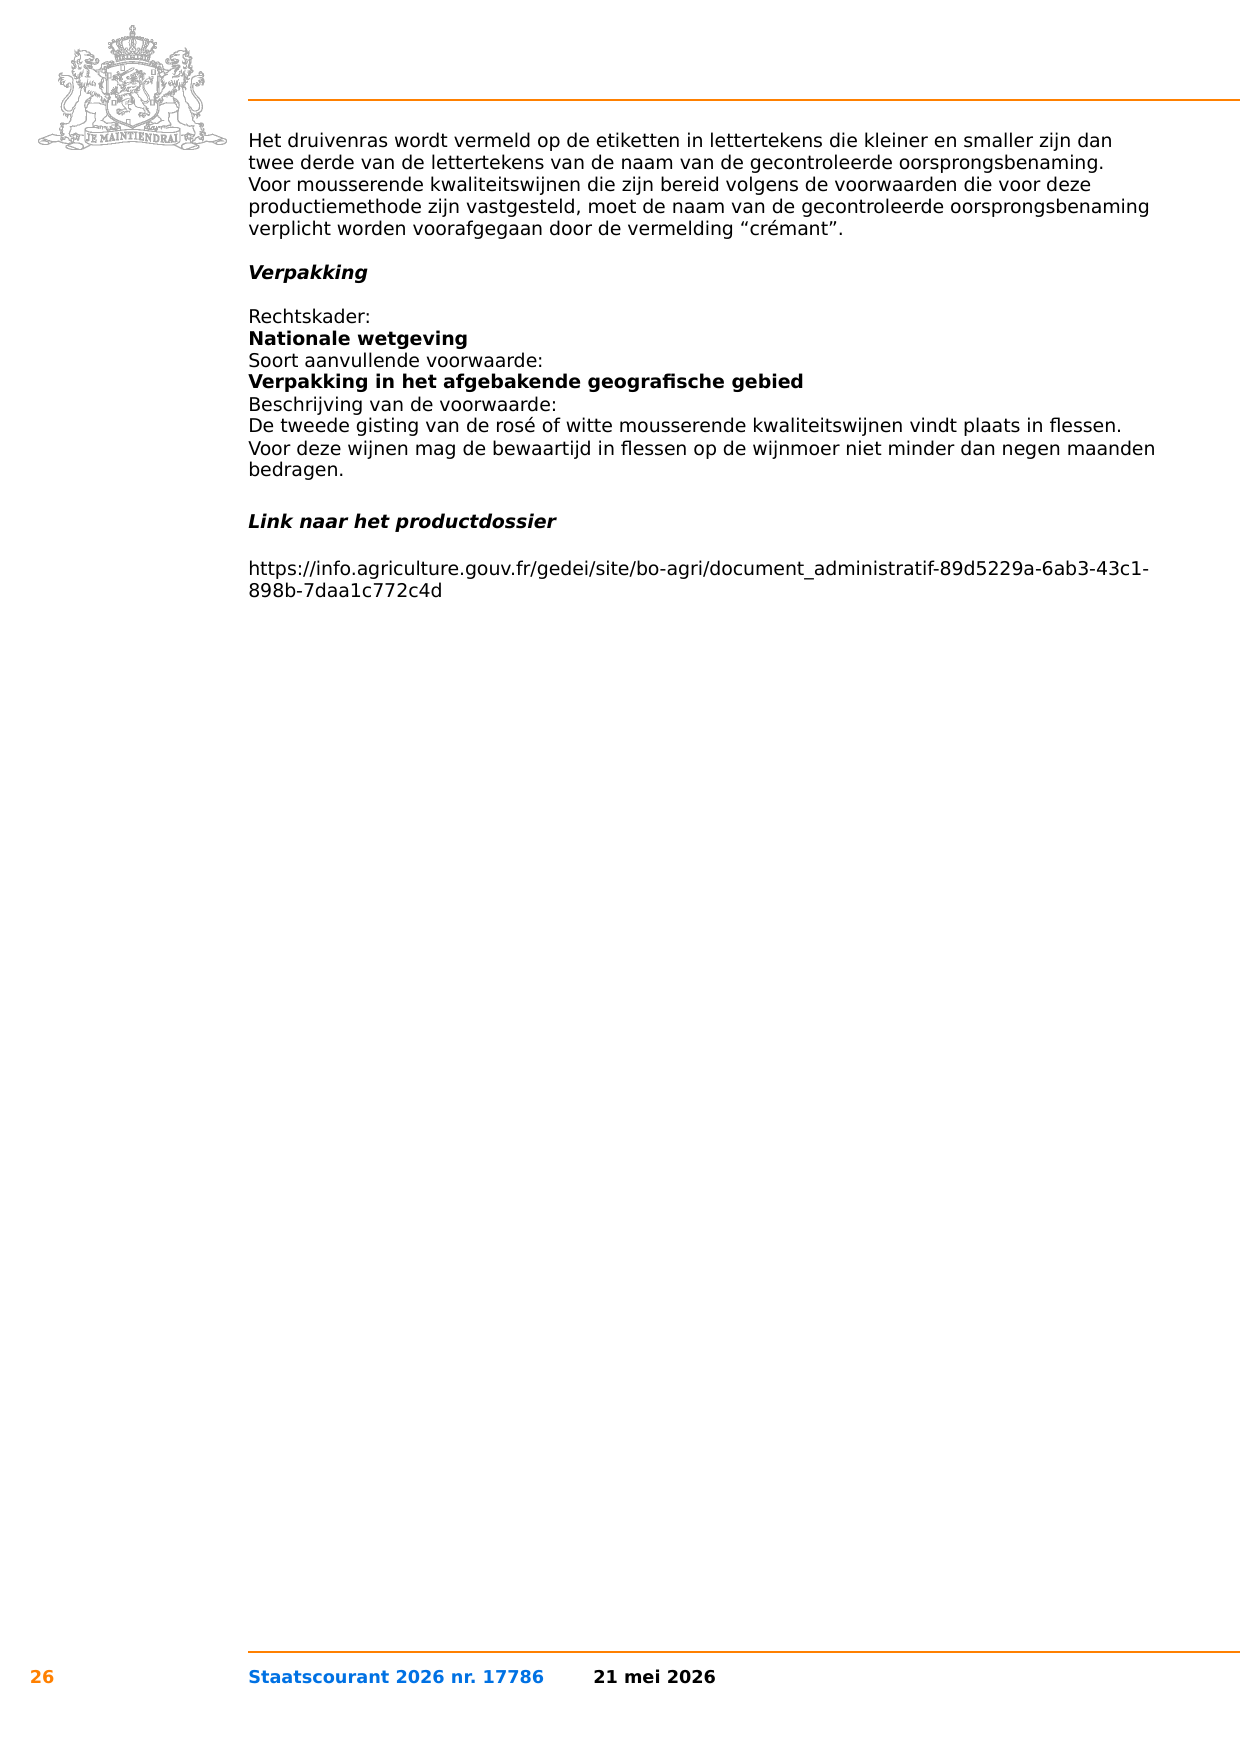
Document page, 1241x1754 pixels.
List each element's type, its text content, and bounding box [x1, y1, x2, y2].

text Voor deze wijnen mag de bewaartijd in flessen op de wijnmoer niet minder dan negen maanden bedragen. [248, 437, 1163, 481]
subtitle Link naar het productdossier [248, 511, 1163, 533]
text Beschrijving van de voorwaarde: [248, 393, 1163, 415]
text Rechtskader: [248, 306, 1163, 327]
text De tweede gisting van de rosé of witte mousserende kwaliteitswijnen vindt plaats in flessen. [248, 415, 1163, 437]
subtitle Verpakking [248, 262, 1163, 284]
text Het druivenras wordt vermeld op de etiketten in lettertekens die kleiner en smaller zijn dan twee derde van de lettertekens van de naam van de gecontroleerde oorsprongsbenaming. [248, 130, 1163, 174]
text https://info.agriculture.gouv.fr/gedei/site/bo-agri/document_administratif-89d5229a-6ab3-43c1-898b-7daa1c772c4d [248, 558, 1163, 602]
picture [38, 25, 227, 150]
text Voor mousserende kwaliteitswijnen die zijn bereid volgens de voorwaarden die voor deze productiemethode zijn vastgesteld, moet de naam van de gecontroleerde oorsprongsbenaming verplicht worden voorafgegaan door de vermelding “crémant”. [248, 174, 1163, 240]
text Verpakking in het afgebakende geografische gebied [248, 371, 1163, 393]
text Nationale wetgeving [248, 327, 1163, 349]
text Soort aanvullende voorwaarde: [248, 349, 1163, 371]
